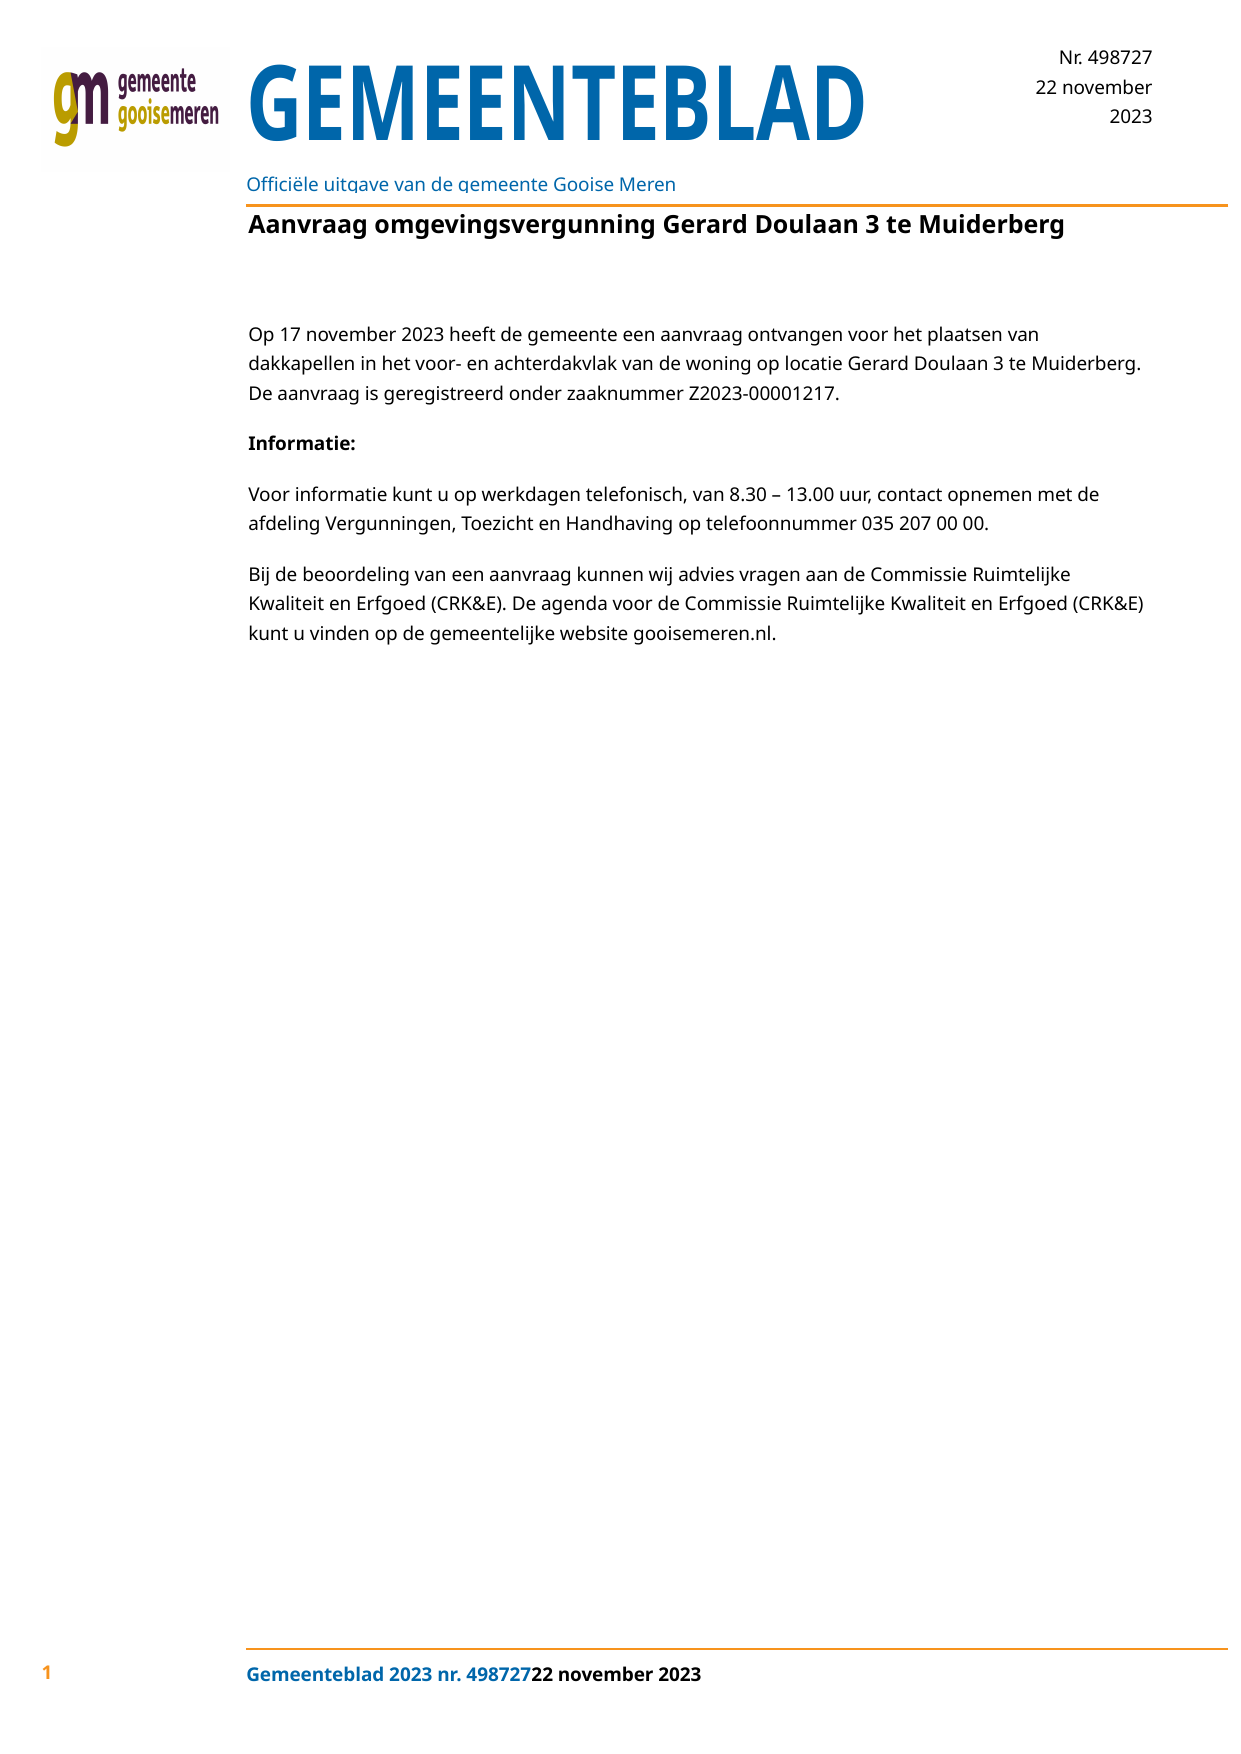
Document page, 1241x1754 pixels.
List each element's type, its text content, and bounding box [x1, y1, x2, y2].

text Op 17 november 2023 heeft de gemeente een aanvraag ontvangen voor het plaatsen van dakkapellen in het voor- en achterdakvlak van de woning op locatie Gerard Doulaan 3 te Muiderberg. De aanvraag is geregistreerd onder zaaknummer Z2023-00001217. [248, 321, 1152, 406]
text Bij de beoordeling van een aanvraag kunnen wij advies vragen aan de Commissie Ruimtelijke Kwaliteit en Erfgoed (CRK&E). De agenda voor de Commissie Ruimtelijke Kwaliteit en Erfgoed (CRK&E) kunt u vinden op de gemeentelijke website gooisemeren.nl. [248, 561, 1152, 646]
text Informatie: [248, 430, 1152, 456]
picture [41, 47, 231, 172]
text Voor informatie kunt u op werkdagen telefonisch, van 8.30 – 13.00 uur, contact opnemen met de afdeling Vergunningen, Toezicht en Handhaving op telefoonnummer 035 207 00 00. [248, 481, 1152, 536]
text Aanvraag omgevingsvergunning Gerard Doulaan 3 te Muiderberg [248, 207, 1152, 241]
